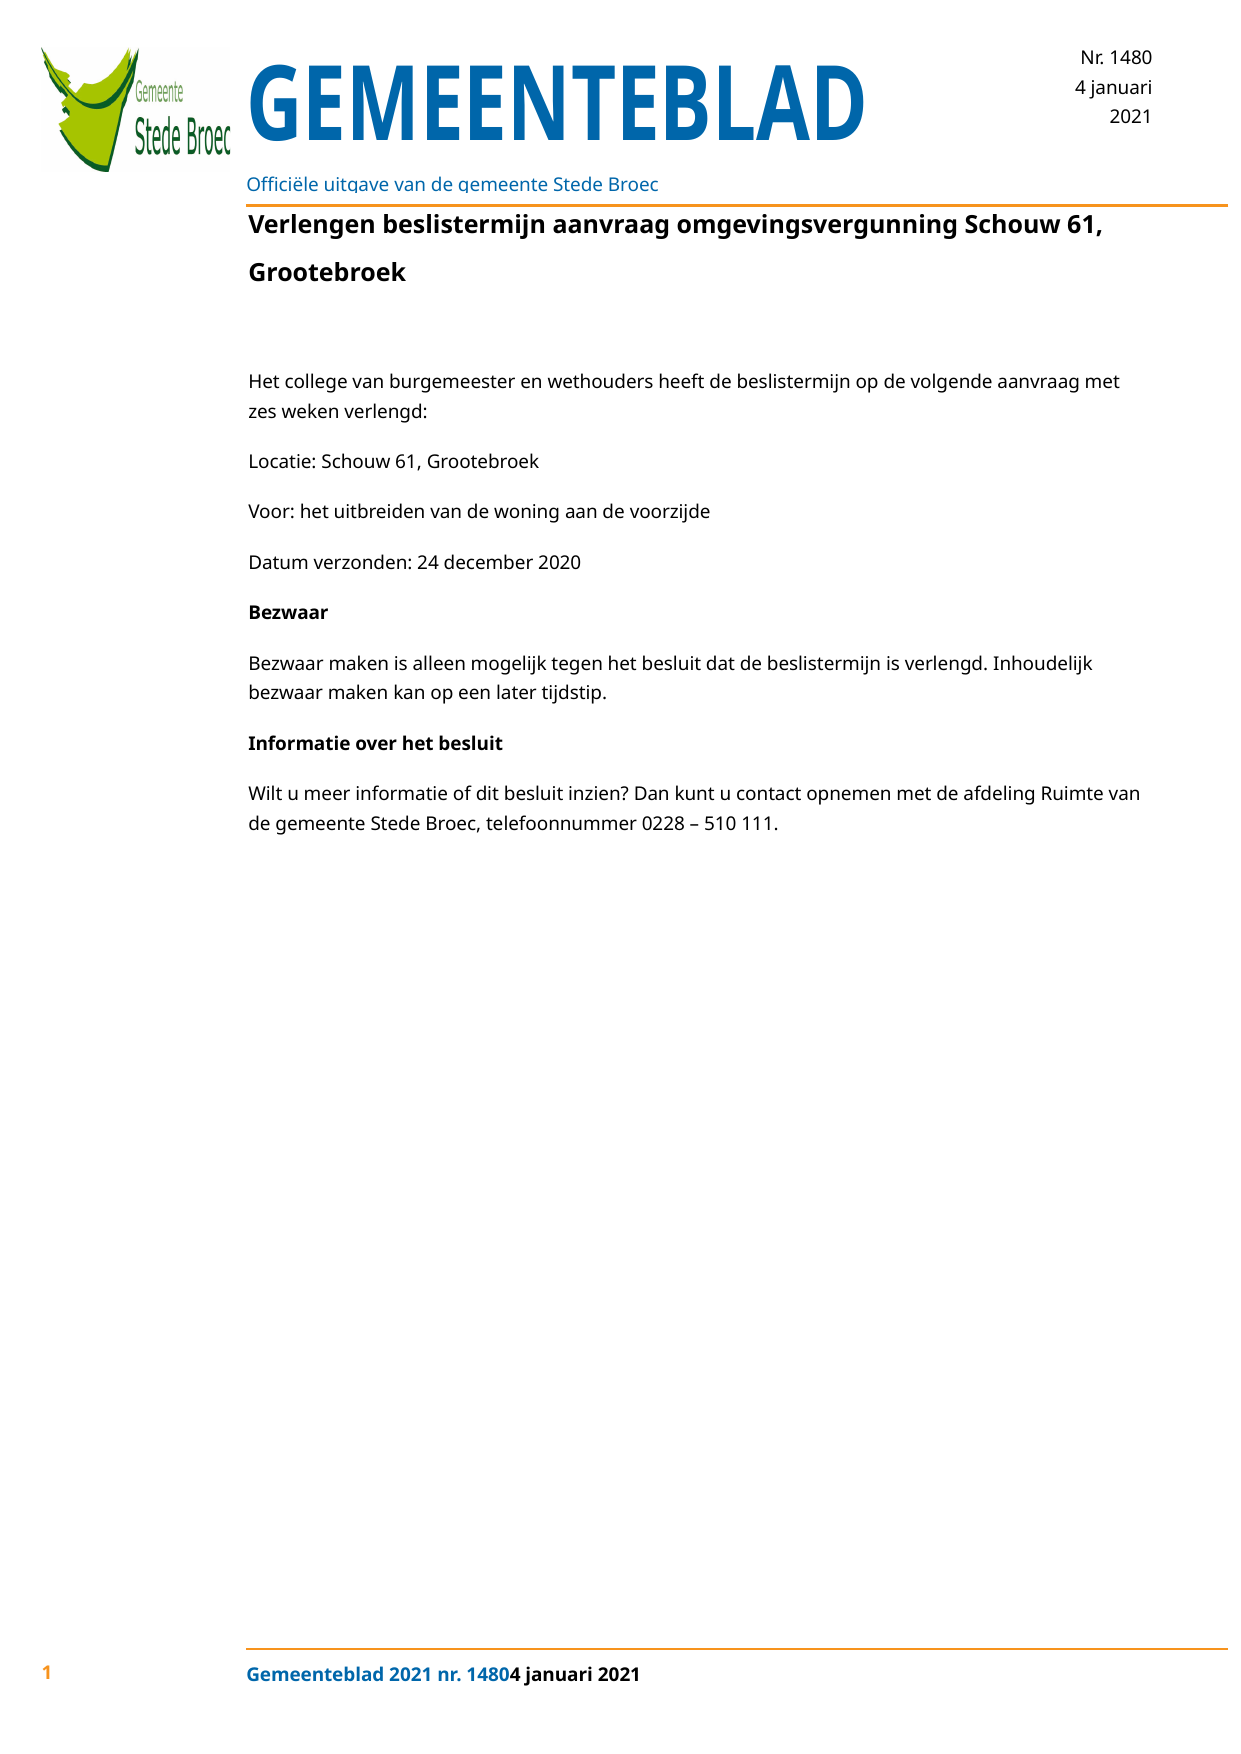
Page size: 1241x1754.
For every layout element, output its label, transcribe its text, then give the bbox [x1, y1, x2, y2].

text Het college van burgemeester en wethouders heeft de beslistermijn op de volgende aanvraag met zes weken verlengd: [248, 368, 1152, 424]
text Informatie over het besluit [248, 730, 1152, 756]
text Locatie: Schouw 61, Grootebroek [248, 448, 1152, 474]
picture [41, 47, 231, 172]
text Datum verzonden: 24 december 2020 [248, 549, 1152, 575]
text Bezwaar [248, 599, 1152, 625]
text Verlengen beslistermijn aanvraag omgevingsvergunning Schouw 61, Grootebroek [248, 207, 1152, 288]
text Wilt u meer informatie of dit besluit inzien? Dan kunt u contact opnemen met de afdeling Ruimte van de gemeente Stede Broec, telefoonnummer 0228 – 510 111. [248, 780, 1152, 836]
text Voor: het uitbreiden van de woning aan de voorzijde [248, 499, 1152, 524]
text Bezwaar maken is alleen mogelijk tegen het besluit dat de beslistermijn is verlengd. Inhoudelijk bezwaar maken kan op een later tijdstip. [248, 650, 1152, 705]
